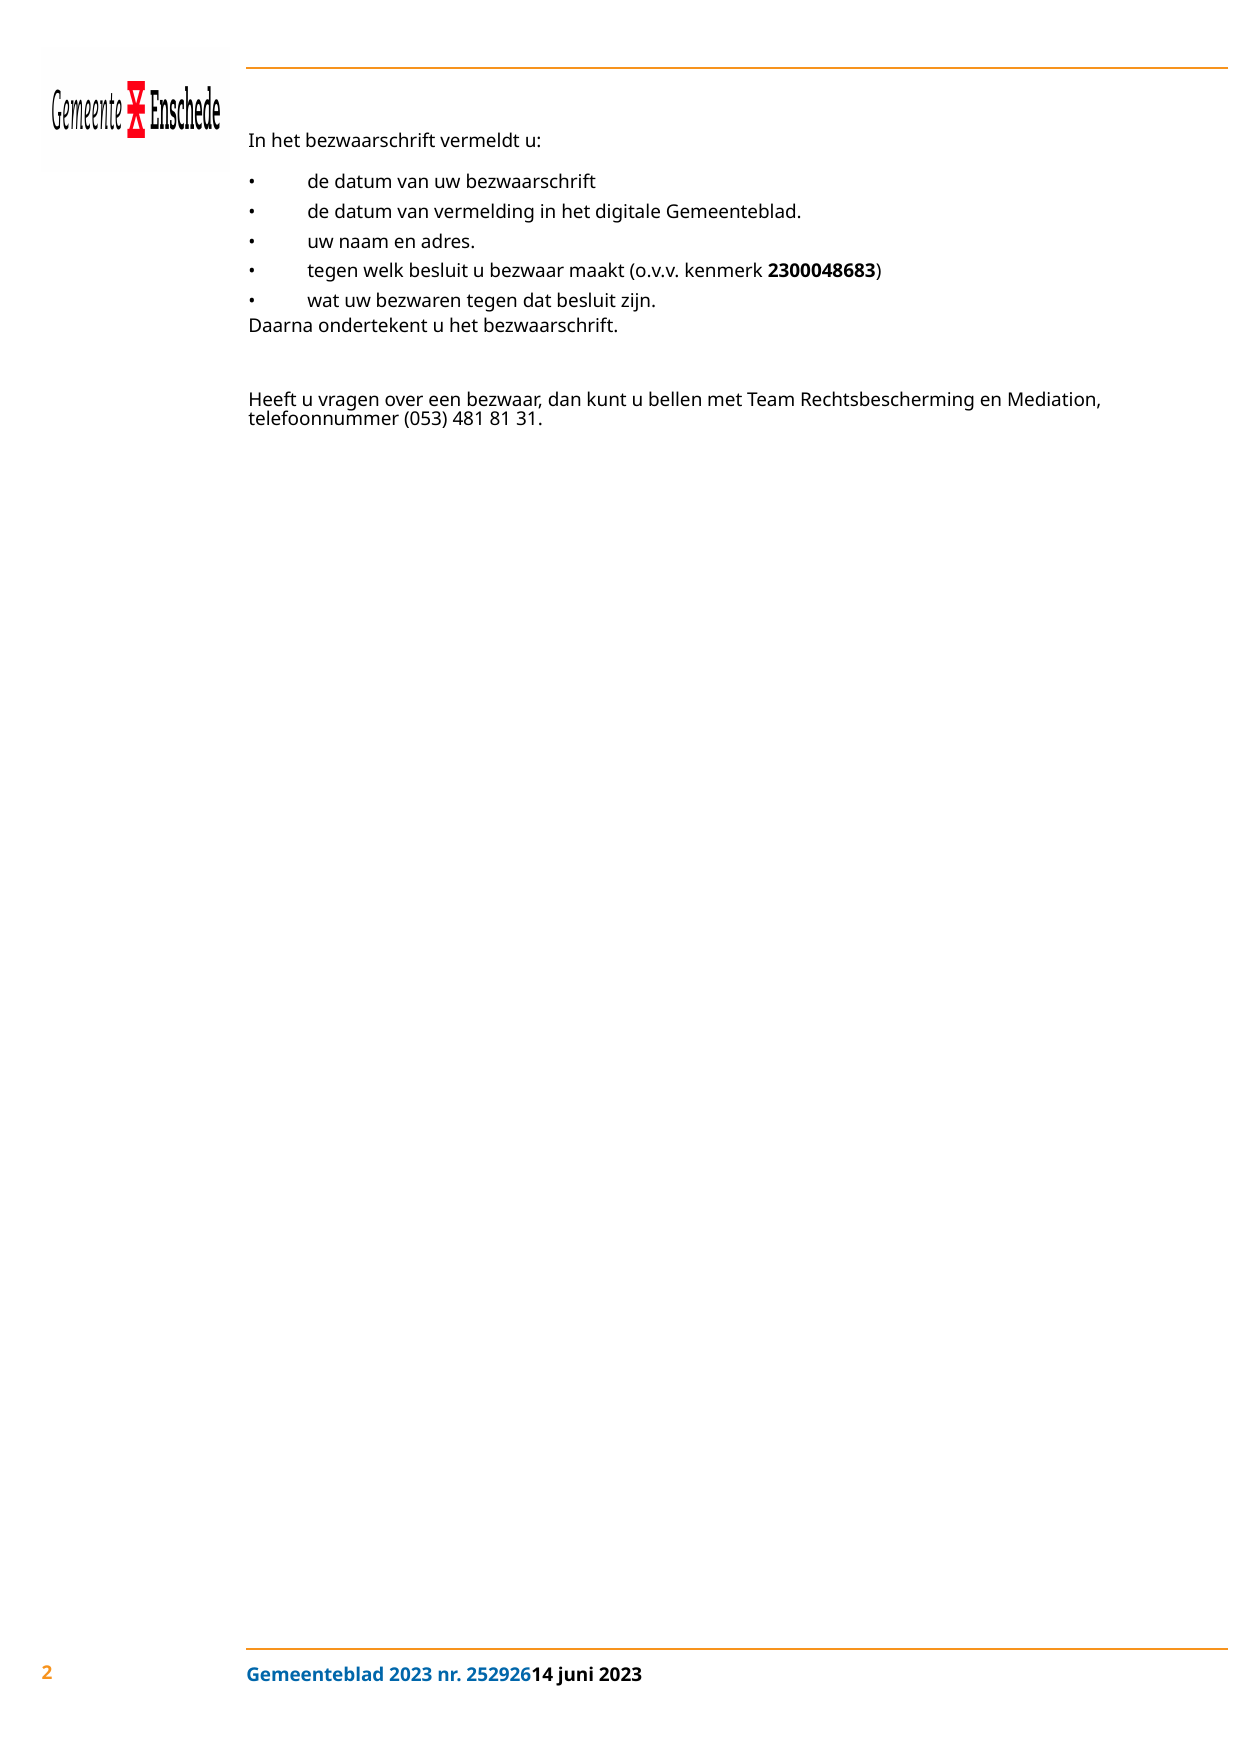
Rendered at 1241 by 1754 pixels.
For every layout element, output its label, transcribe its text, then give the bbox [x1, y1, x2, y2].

list uw naam en adres. [248, 228, 1152, 254]
list de datum van uw bezwaarschrift [248, 169, 1152, 194]
picture [41, 47, 231, 172]
list tegen welk besluit u bezwaar maakt (o.v.v. kenmerk 2300048683) [248, 257, 1152, 283]
text In het bezwaarschrift vermeldt u: [248, 132, 1152, 151]
list de datum van vermelding in het digitale Gemeenteblad. [248, 198, 1152, 224]
list wat uw bezwaren tegen dat besluit zijn. [248, 287, 1152, 313]
text Heeft u vragen over een bezwaar, dan kunt u bellen met Team Rechtsbescherming en Mediation, telefoonnummer (053) 481 81 31. [248, 391, 1152, 429]
text Daarna ondertekent u het bezwaarschrift. [248, 317, 1152, 336]
